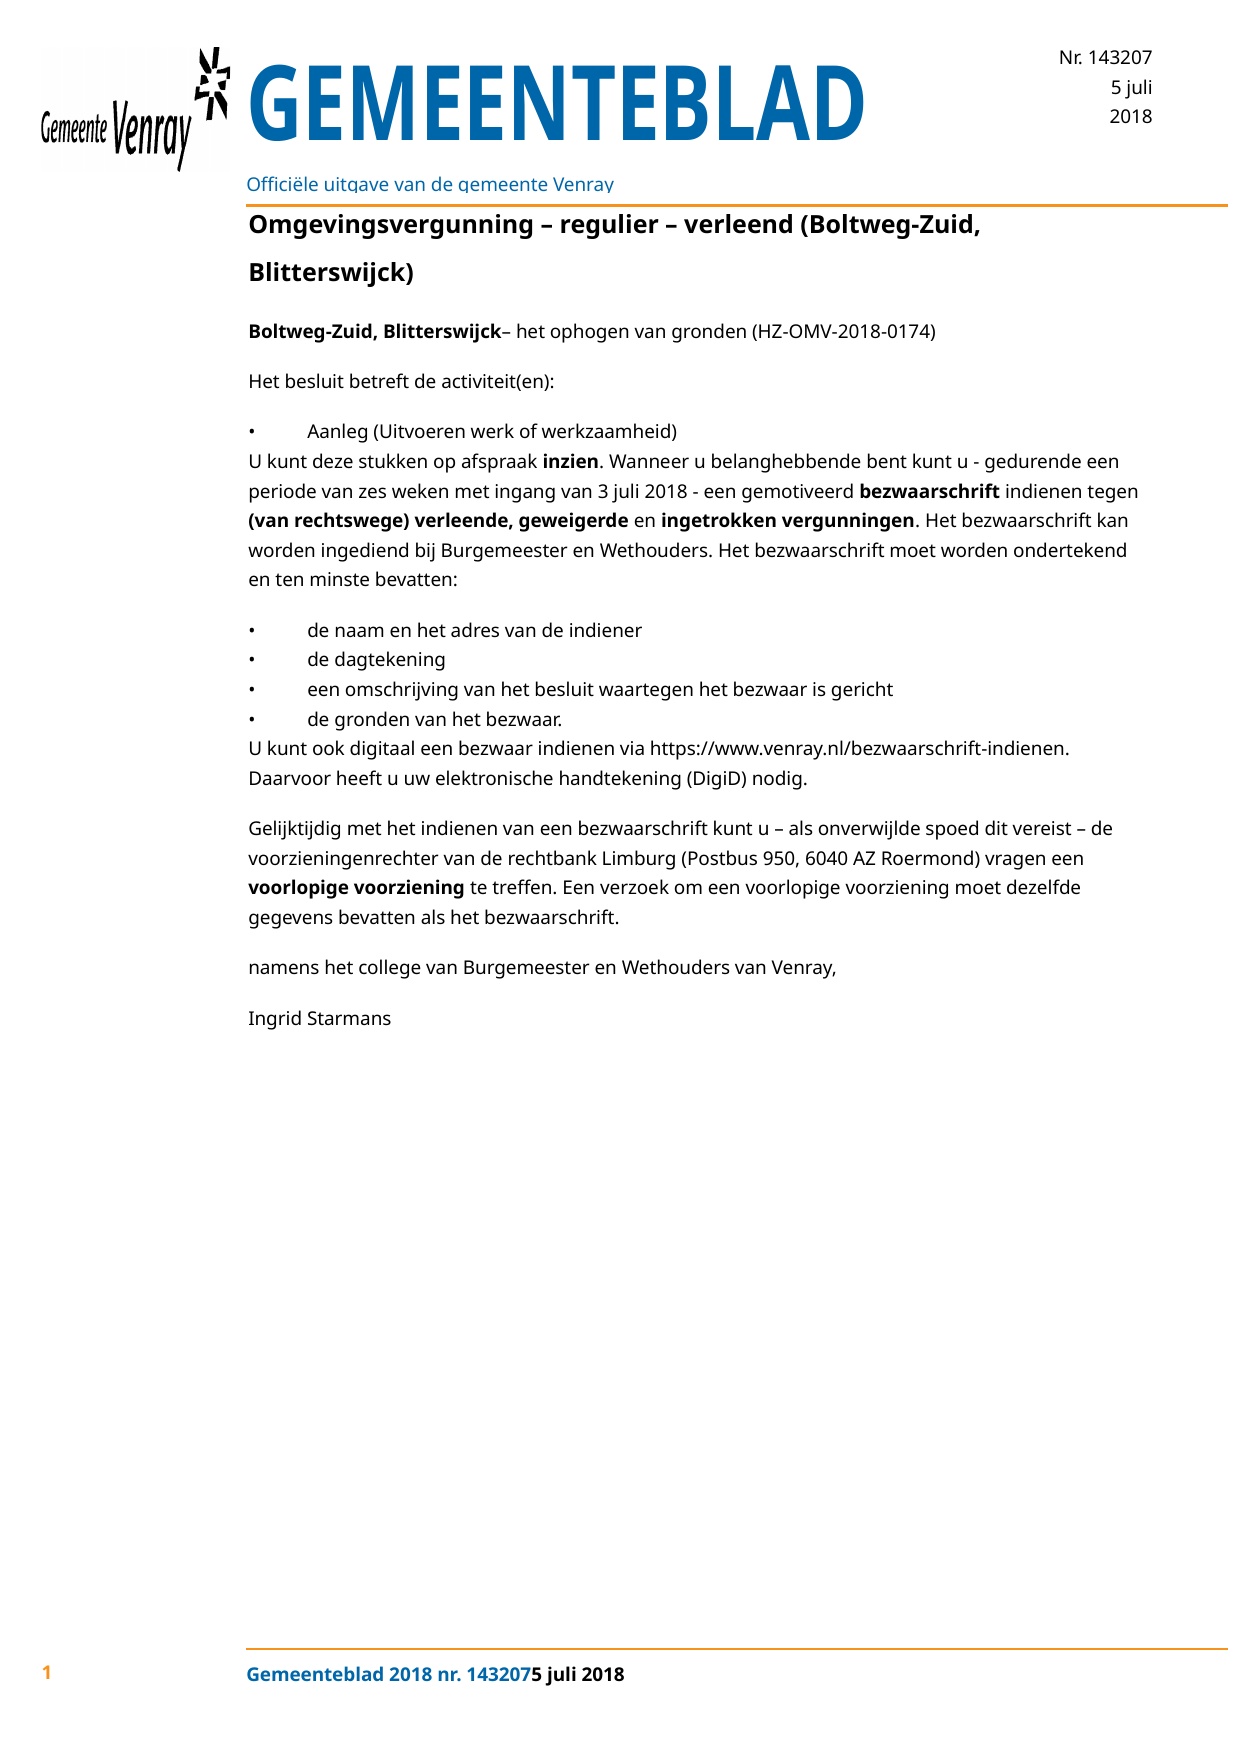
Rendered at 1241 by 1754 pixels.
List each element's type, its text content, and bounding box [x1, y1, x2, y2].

list een omschrijving van het besluit waartegen het bezwaar is gericht [248, 676, 1152, 702]
text Omgevingsvergunning – regulier – verleend (Boltweg-Zuid, Blitterswijck) [248, 207, 1152, 288]
list de naam en het adres van de indiener [248, 617, 1152, 643]
text U kunt deze stukken op afspraak inzien. Wanneer u belanghebbende bent kunt u - gedurende een periode van zes weken met ingang van 3 juli 2018 - een gemotiveerd bezwaarschrift indienen tegen (van rechtswege) verleende, geweigerde en ingetrokken vergunningen. Het bezwaarschrift kan worden ingediend bij Burgemeester en Wethouders. Het bezwaarschrift moet worden ondertekend en ten minste bevatten: [248, 448, 1152, 592]
picture [41, 47, 231, 172]
text Ingrid Starmans [248, 1005, 1152, 1031]
list de gronden van het bezwaar. [248, 706, 1152, 732]
text Boltweg-Zuid, Blitterswijck– het ophogen van gronden (HZ-OMV-2018-0174) [248, 318, 1152, 344]
list Aanleg (Uitvoeren werk of werkzaamheid) [248, 419, 1152, 444]
text U kunt ook digitaal een bezwaar indienen via https://www.venray.nl/bezwaarschrift-indienen. Daarvoor heeft u uw elektronische handtekening (DigiD) nodig. [248, 735, 1152, 791]
text Gelijktijdig met het indienen van een bezwaarschrift kunt u – als onverwijlde spoed dit vereist – de voorzieningenrechter van de rechtbank Limburg (Postbus 950, 6040 AZ Roermond) vragen een voorlopige voorziening te treffen. Een verzoek om een voorlopige voorziening moet dezelfde gegevens bevatten als het bezwaarschrift. [248, 815, 1152, 930]
list de dagtekening [248, 647, 1152, 672]
text namens het college van Burgemeester en Wethouders van Venray, [248, 954, 1152, 980]
text Het besluit betreft de activiteit(en): [248, 368, 1152, 394]
